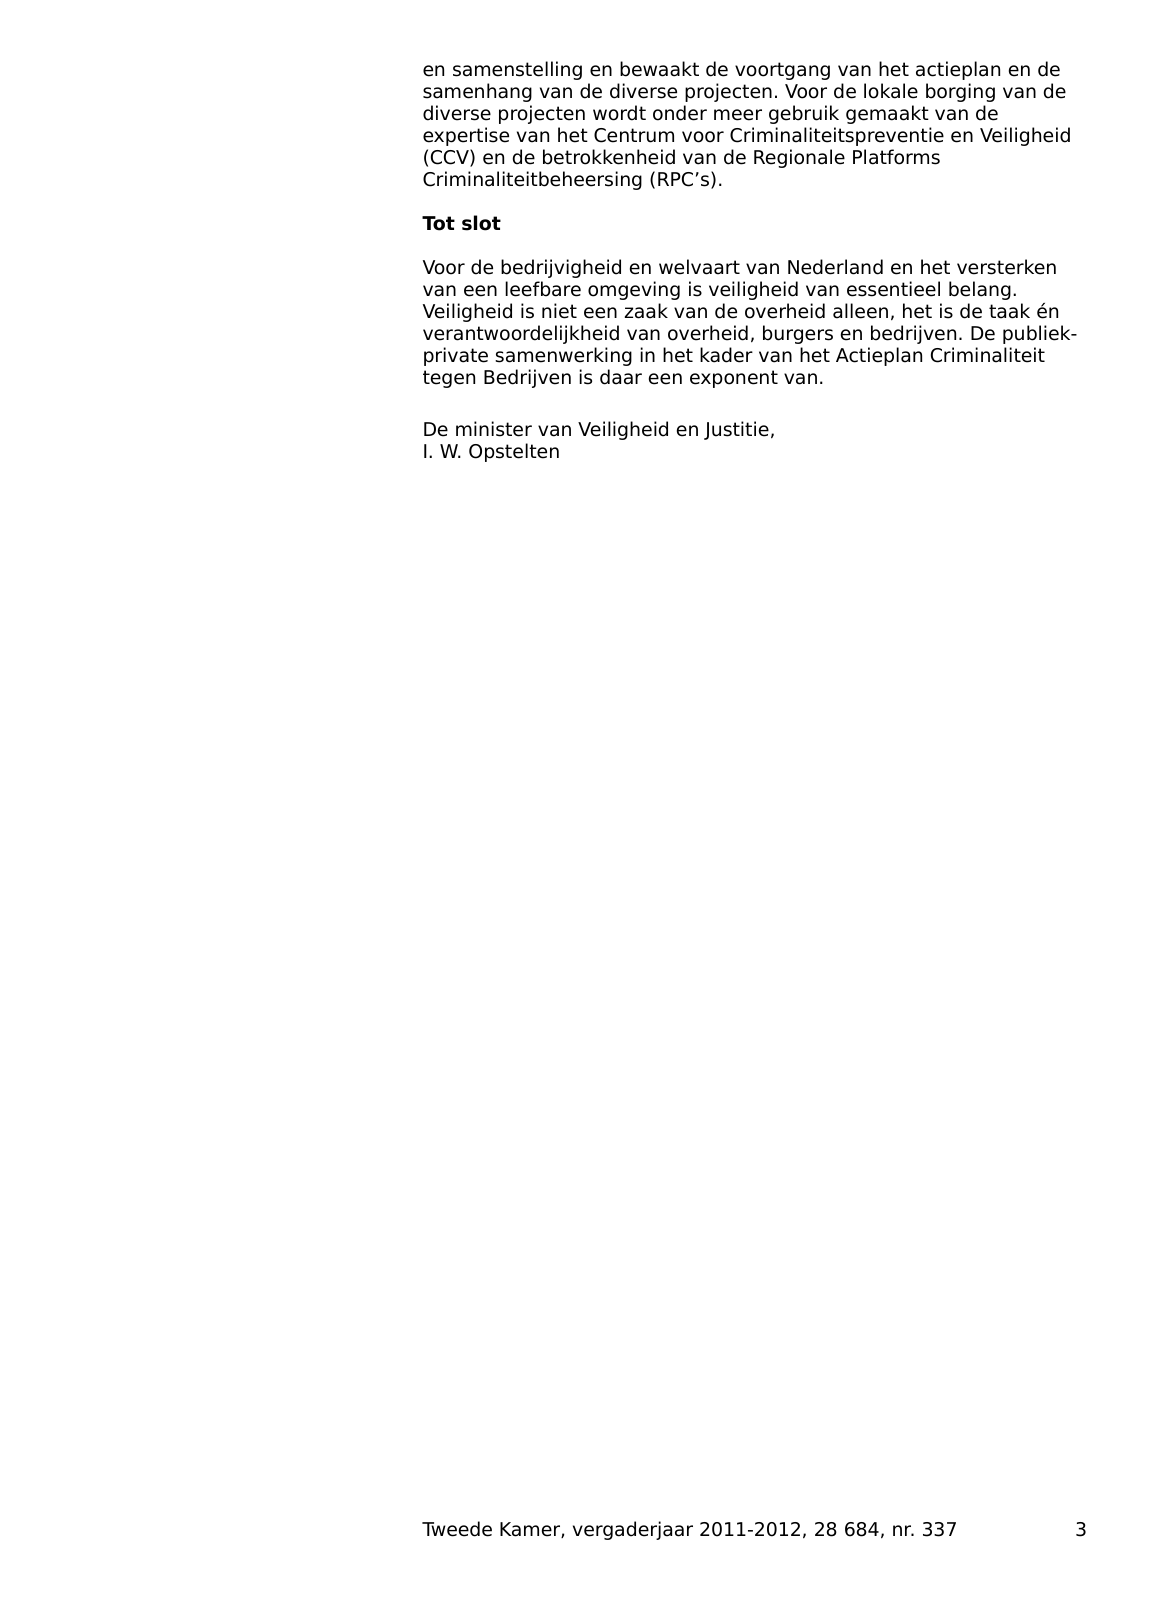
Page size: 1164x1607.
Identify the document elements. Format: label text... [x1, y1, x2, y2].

text en samenstelling en bewaakt de voortgang van het actieplan en de samenhang van de diverse projecten. Voor de lokale borging van de diverse projecten wordt onder meer gebruik gemaakt van de expertise van het Centrum voor Criminaliteitspreventie en Veiligheid (CCV) en de betrokkenheid van de Regionale Platforms Criminaliteitbeheersing (RPC’s). [422, 59, 1087, 191]
text Voor de bedrijvigheid en welvaart van Nederland en het versterken van een leefbare omgeving is veiligheid van essentieel belang. Veiligheid is niet een zaak van de overheid alleen, het is de taak én verantwoordelijkheid van overheid, burgers en bedrijven. De publiek-private samenwerking in het kader van het Actieplan Criminaliteit tegen Bedrijven is daar een exponent van. [422, 257, 1087, 389]
text De minister van Veiligheid en Justitie, I. W. Opstelten [422, 419, 1087, 463]
subtitle Tot slot [422, 213, 1087, 235]
